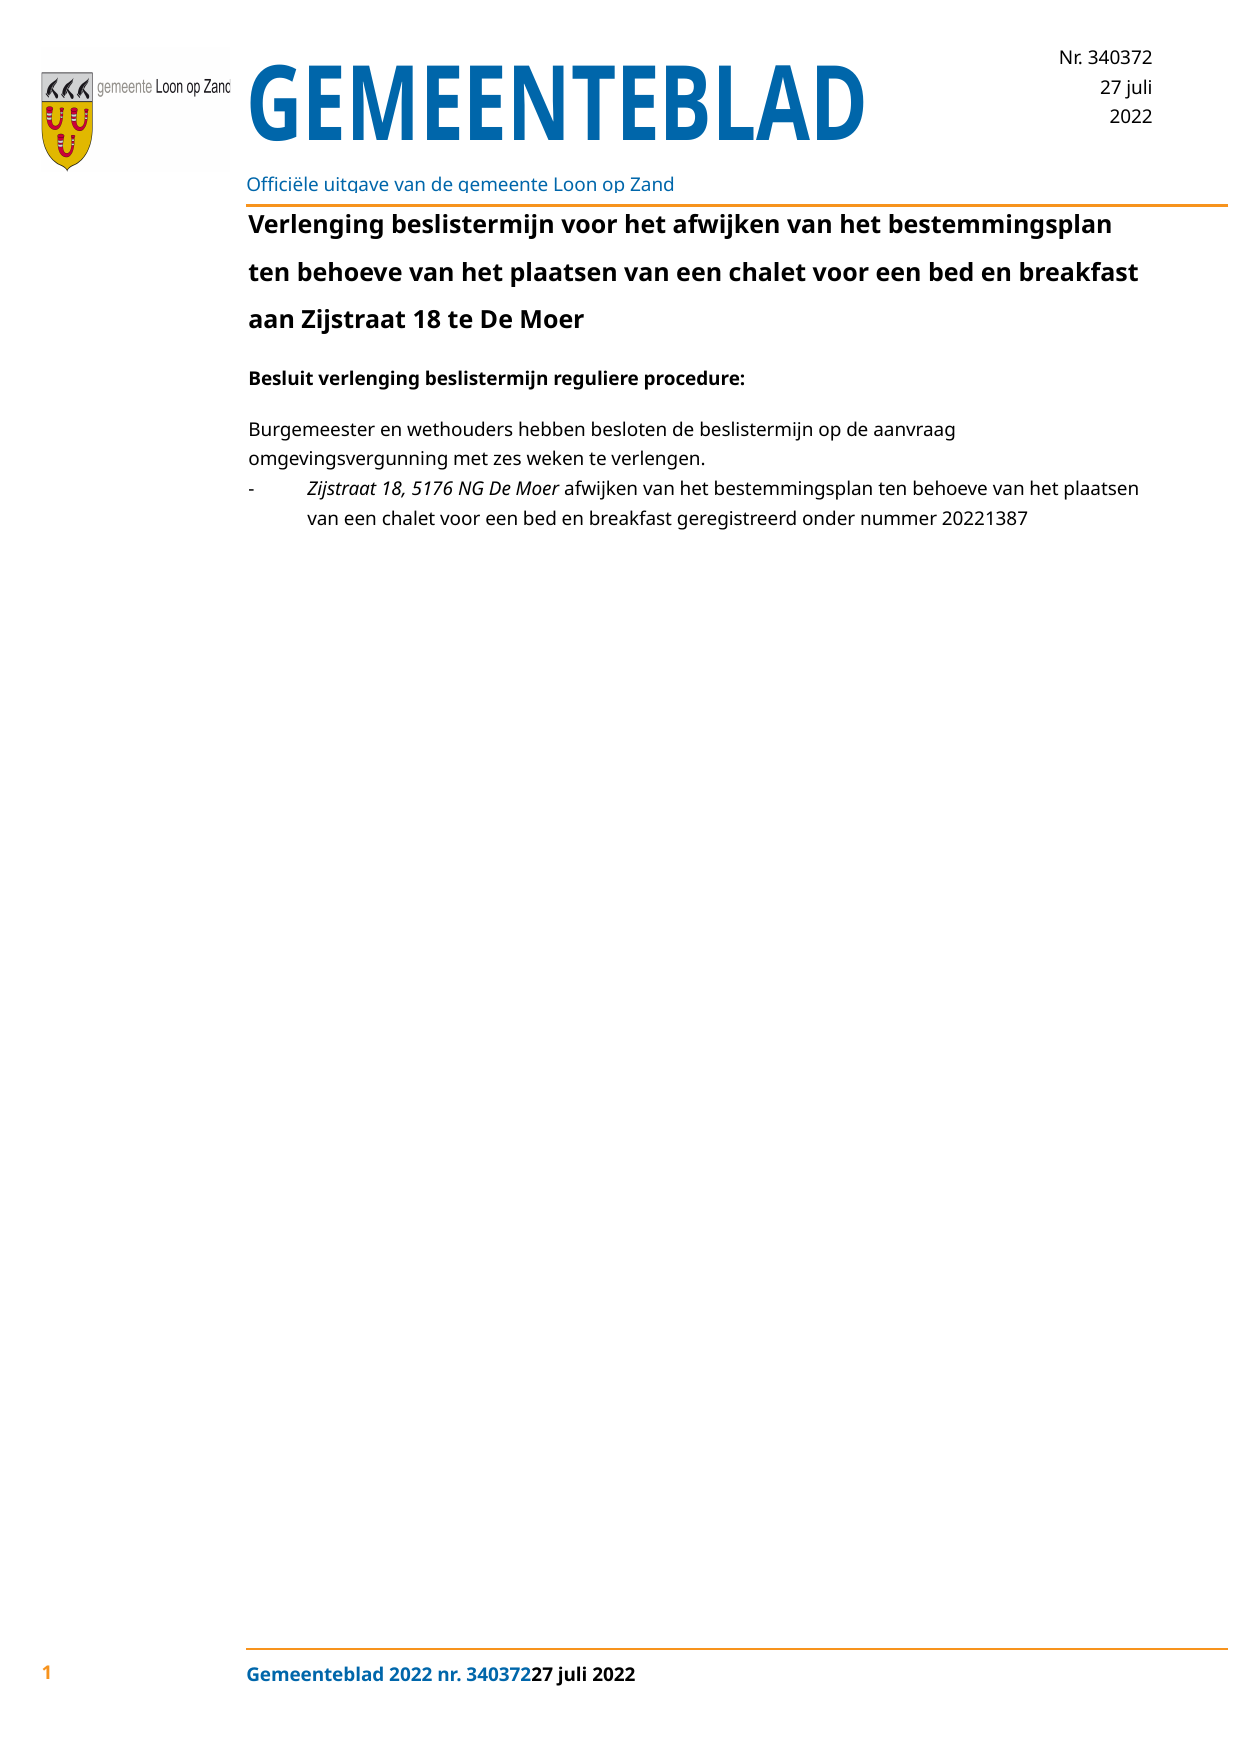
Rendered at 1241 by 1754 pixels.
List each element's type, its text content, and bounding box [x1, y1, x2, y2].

text Besluit verlenging beslistermijn reguliere procedure: [248, 366, 1152, 391]
text Burgemeester en wethouders hebben besloten de beslistermijn op de aanvraag omgevingsvergunning met zes weken te verlengen. [248, 416, 1152, 471]
text Verlenging beslistermijn voor het afwijken van het bestemmingsplan ten behoeve van het plaatsen van een chalet voor een bed en breakfast aan Zijstraat 18 te De Moer [248, 207, 1152, 336]
picture [41, 47, 231, 172]
list Zijstraat 18, 5176 NG De Moer afwijken van het bestemmingsplan ten behoeve van het plaatsen van een chalet voor een bed en breakfast geregistreerd onder nummer 20221387 [248, 475, 1152, 530]
